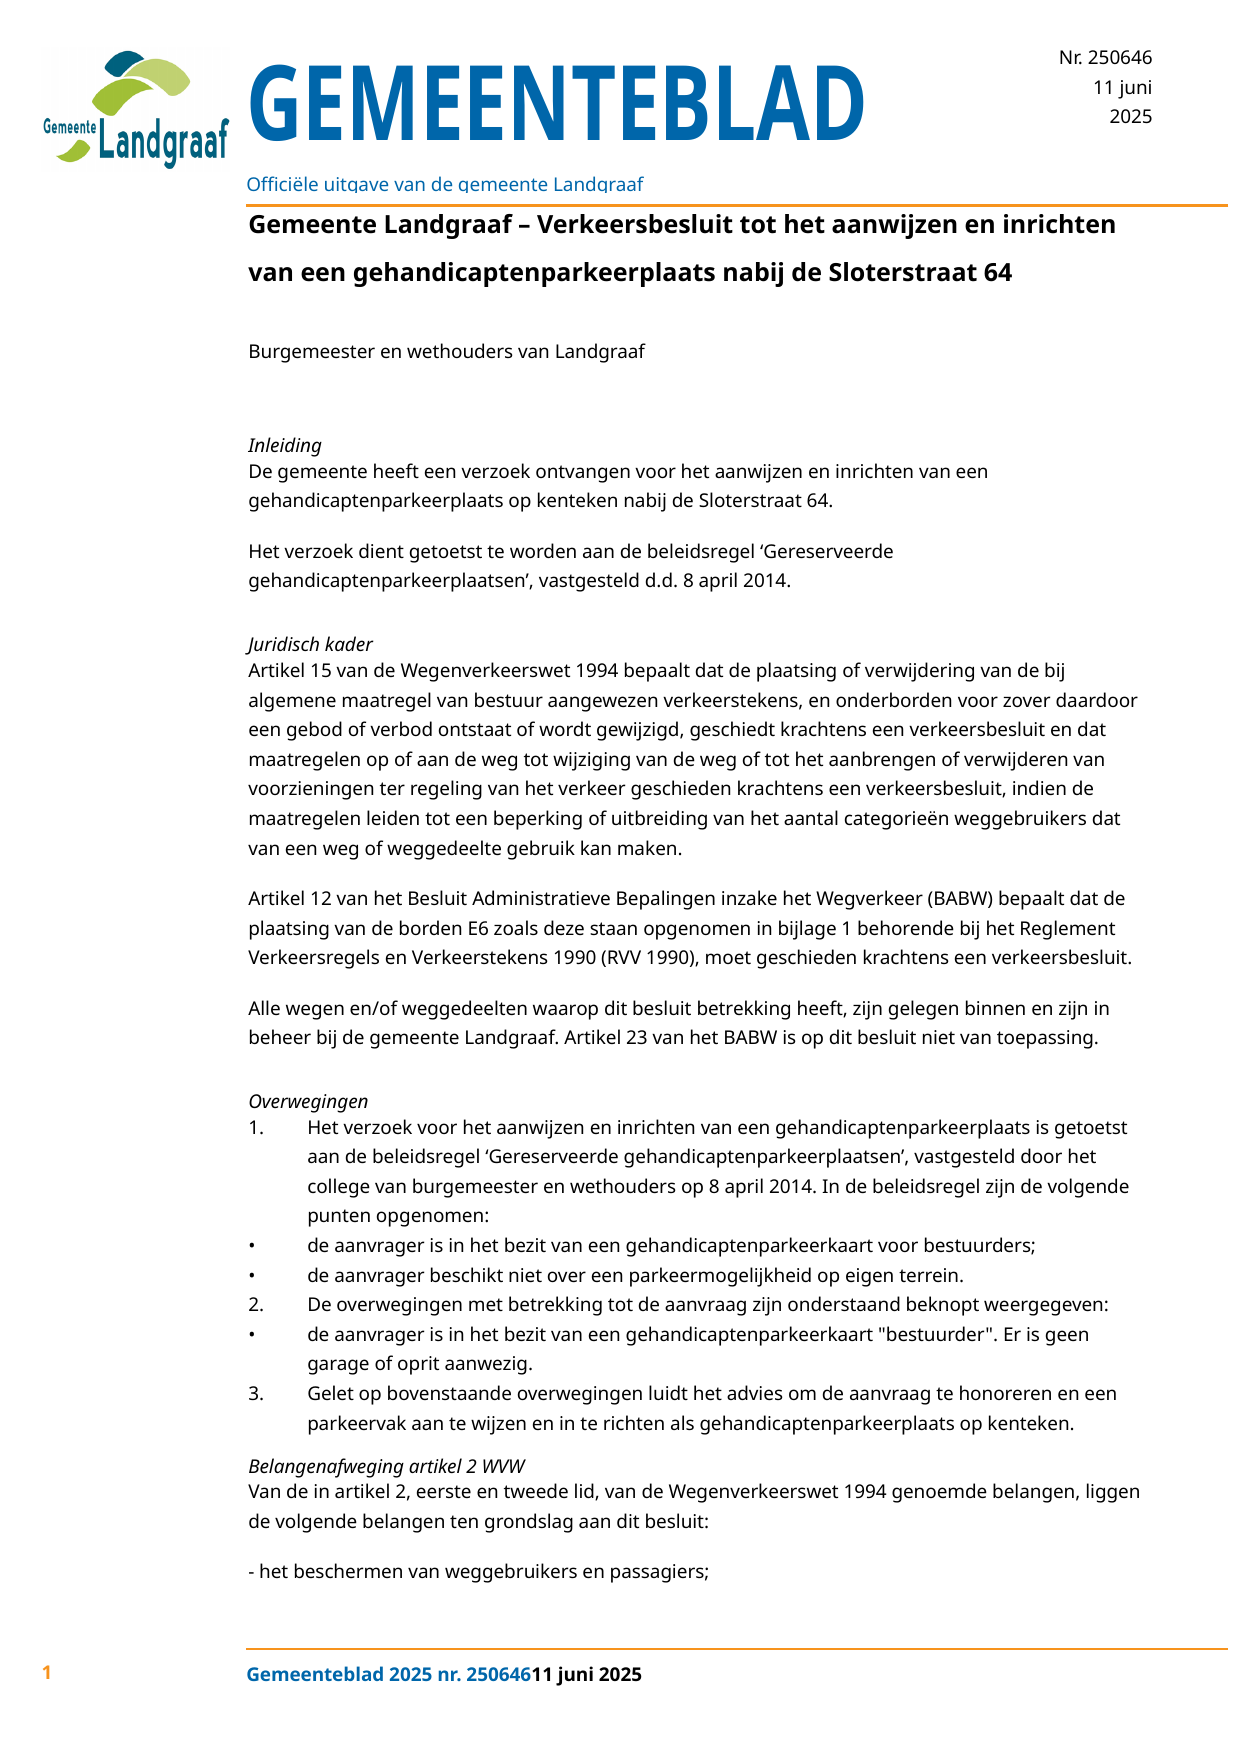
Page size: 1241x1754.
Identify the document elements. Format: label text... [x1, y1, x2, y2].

text Overwegingen [248, 1088, 1152, 1114]
list Het verzoek voor het aanwijzen en inrichten van een gehandicaptenparkeerplaats is getoetst aan de beleidsregel ‘Gereserveerde gehandicaptenparkeerplaatsen’, vastgesteld door het college van burgemeester en wethouders op 8 april 2014. In de beleidsregel zijn de volgende punten opgenomen: [248, 1114, 1152, 1228]
text - het beschermen van weggebruikers en passagiers; [248, 1559, 1152, 1584]
text Inleiding [248, 432, 1152, 458]
text Artikel 12 van het Besluit Administratieve Bepalingen inzake het Wegverkeer (BABW) bepaalt dat de plaatsing van de borden E6 zoals deze staan opgenomen in bijlage 1 behorende bij het Reglement Verkeersregels en Verkeerstekens 1990 (RVV 1990), moet geschieden krachtens een verkeersbesluit. [248, 885, 1152, 970]
text Van de in artikel 2, eerste en tweede lid, van de Wegenverkeerswet 1994 genoemde belangen, liggen de volgende belangen ten grondslag aan dit besluit: [248, 1479, 1152, 1534]
text Gemeente Landgraaf – Verkeersbesluit tot het aanwijzen en inrichten van een gehandicaptenparkeerplaats nabij de Sloterstraat 64 [248, 207, 1152, 288]
list De overwegingen met betrekking tot de aanvraag zijn onderstaand beknopt weergegeven: [248, 1291, 1152, 1317]
text Burgemeester en wethouders van Landgraaf [248, 339, 1152, 364]
text Juridisch kader [248, 631, 1152, 657]
text Alle wegen en/of weggedeelten waarop dit besluit betrekking heeft, zijn gelegen binnen en zijn in beheer bij de gemeente Landgraaf. Artikel 23 van het BABW is op dit besluit niet van toepassing. [248, 995, 1152, 1050]
list de aanvrager beschikt niet over een parkeermogelijkheid op eigen terrein. [248, 1262, 1152, 1288]
text De gemeente heeft een verzoek ontvangen voor het aanwijzen en inrichten van een gehandicaptenparkeerplaats op kenteken nabij de Sloterstraat 64. [248, 458, 1152, 513]
picture [41, 47, 231, 172]
text Belangenafweging artikel 2 WVW [248, 1453, 1152, 1479]
list Gelet op bovenstaande overwegingen luidt het advies om de aanvraag te honoreren en een parkeervak aan te wijzen en in te richten als gehandicaptenparkeerplaats op kenteken. [248, 1380, 1152, 1436]
text Artikel 15 van de Wegenverkeerswet 1994 bepaalt dat de plaatsing of verwijdering van de bij algemene maatregel van bestuur aangewezen verkeerstekens, en onderborden voor zover daardoor een gebod of verbod ontstaat of wordt gewijzigd, geschiedt krachtens een verkeersbesluit en dat maatregelen op of aan de weg tot wijziging van de weg of tot het aanbrengen of verwijderen van voorzieningen ter regeling van het verkeer geschieden krachtens een verkeersbesluit, indien de maatregelen leiden tot een beperking of uitbreiding van het aantal categorieën weggebruikers dat van een weg of weggedeelte gebruik kan maken. [248, 657, 1152, 860]
list de aanvrager is in het bezit van een gehandicaptenparkeerkaart voor bestuurders; [248, 1232, 1152, 1258]
list de aanvrager is in het bezit van een gehandicaptenparkeerkaart "bestuurder". Er is geen garage of oprit aanwezig. [248, 1321, 1152, 1376]
text Het verzoek dient getoetst te worden aan de beleidsregel ‘Gereserveerde gehandicaptenparkeerplaatsen’, vastgesteld d.d. 8 april 2014. [248, 538, 1152, 593]
